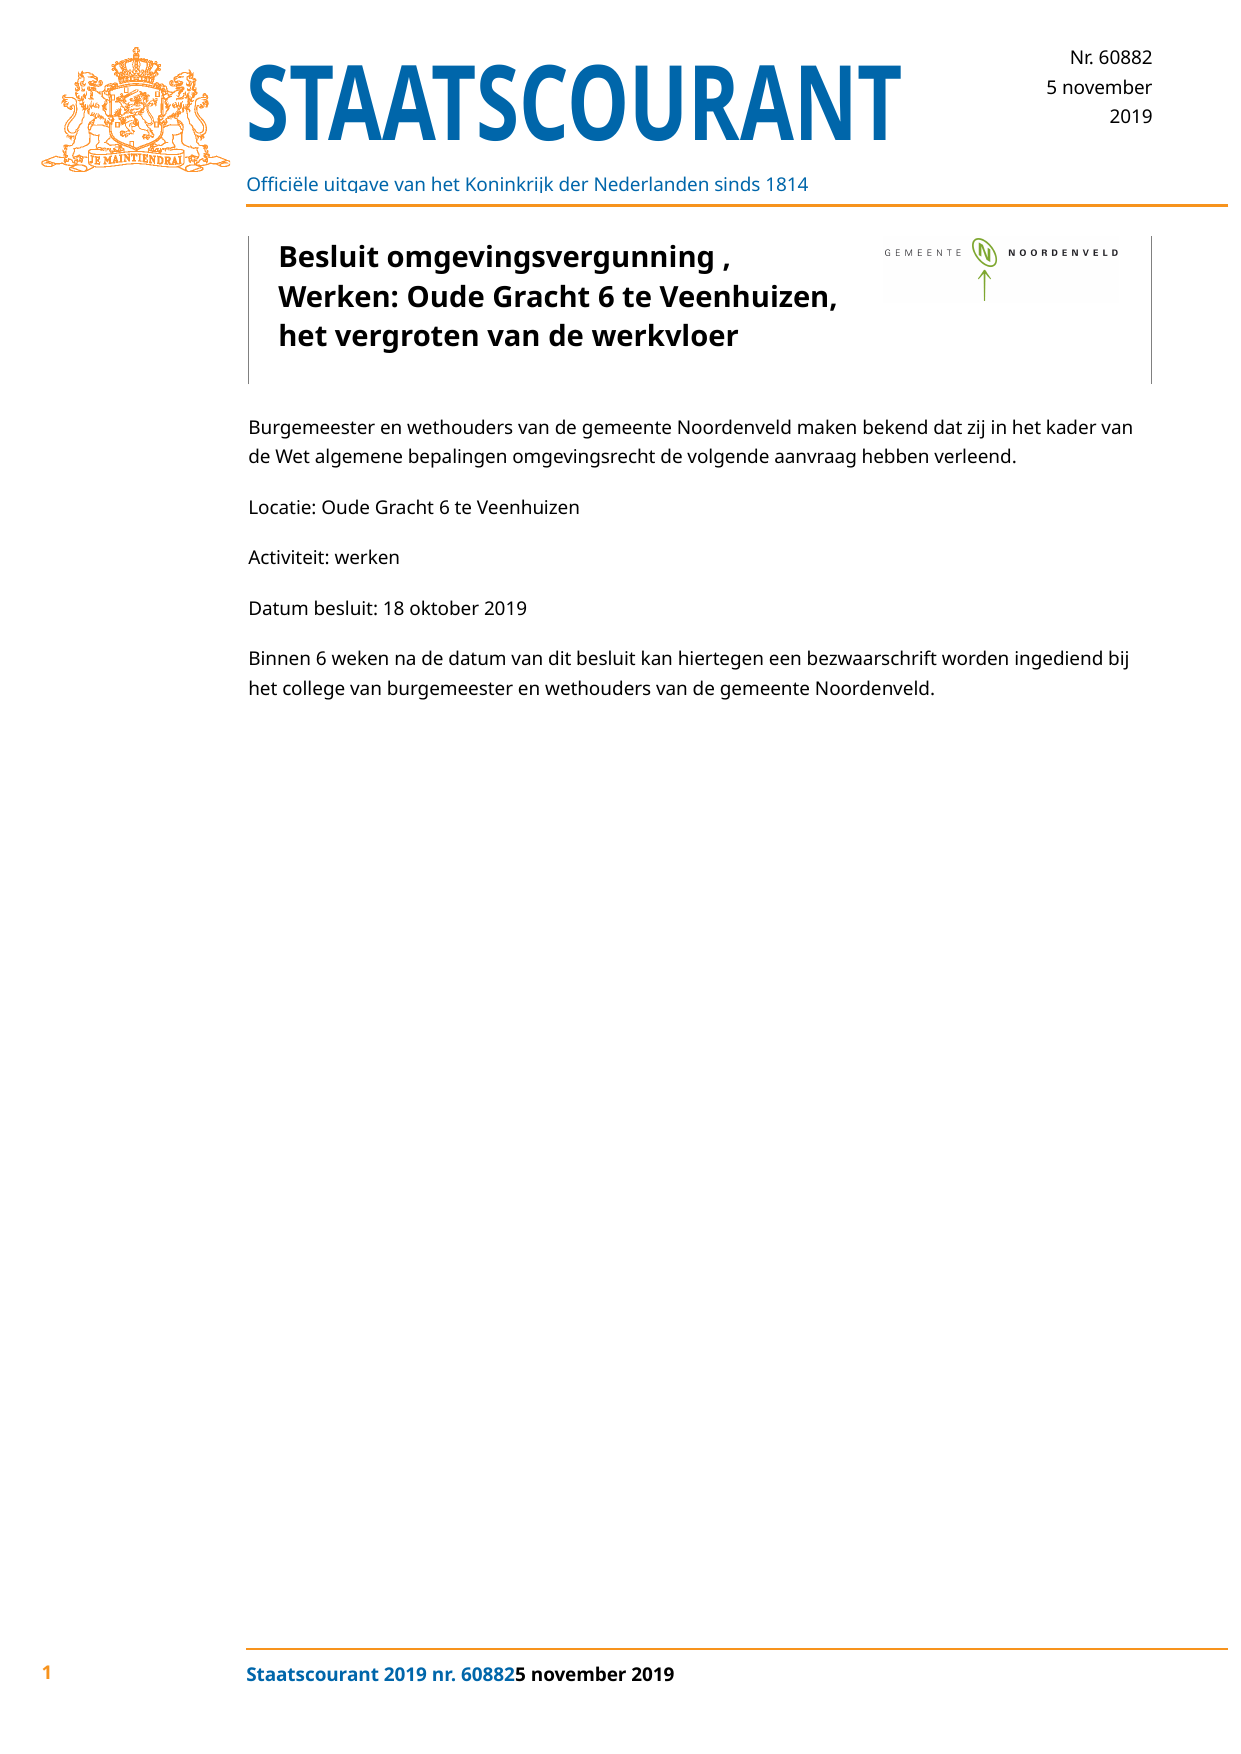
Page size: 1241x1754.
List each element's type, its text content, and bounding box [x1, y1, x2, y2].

picture [882, 236, 1119, 303]
table_header [850, 236, 1151, 384]
text Binnen 6 weken na de datum van dit besluit kan hiertegen een bezwaarschrift worden ingediend bij het college van burgemeester en wethouders van de gemeente Noordenveld. [248, 645, 1152, 701]
picture [41, 47, 231, 172]
text Datum besluit: 18 oktober 2019 [248, 595, 1152, 621]
text Activiteit: werken [248, 544, 1152, 570]
text Locatie: Oude Gracht 6 te Veenhuizen [248, 494, 1152, 520]
text Burgemeester en wethouders van de gemeente Noordenveld maken bekend dat zij in het kader van de Wet algemene bepalingen omgevingsrecht de volgende aanvraag hebben verleend. [248, 414, 1152, 469]
table_header Besluit omgevingsvergunning , Werken: Oude Gracht 6 te Veenhuizen, het vergroten van de werkvloer [249, 236, 850, 384]
